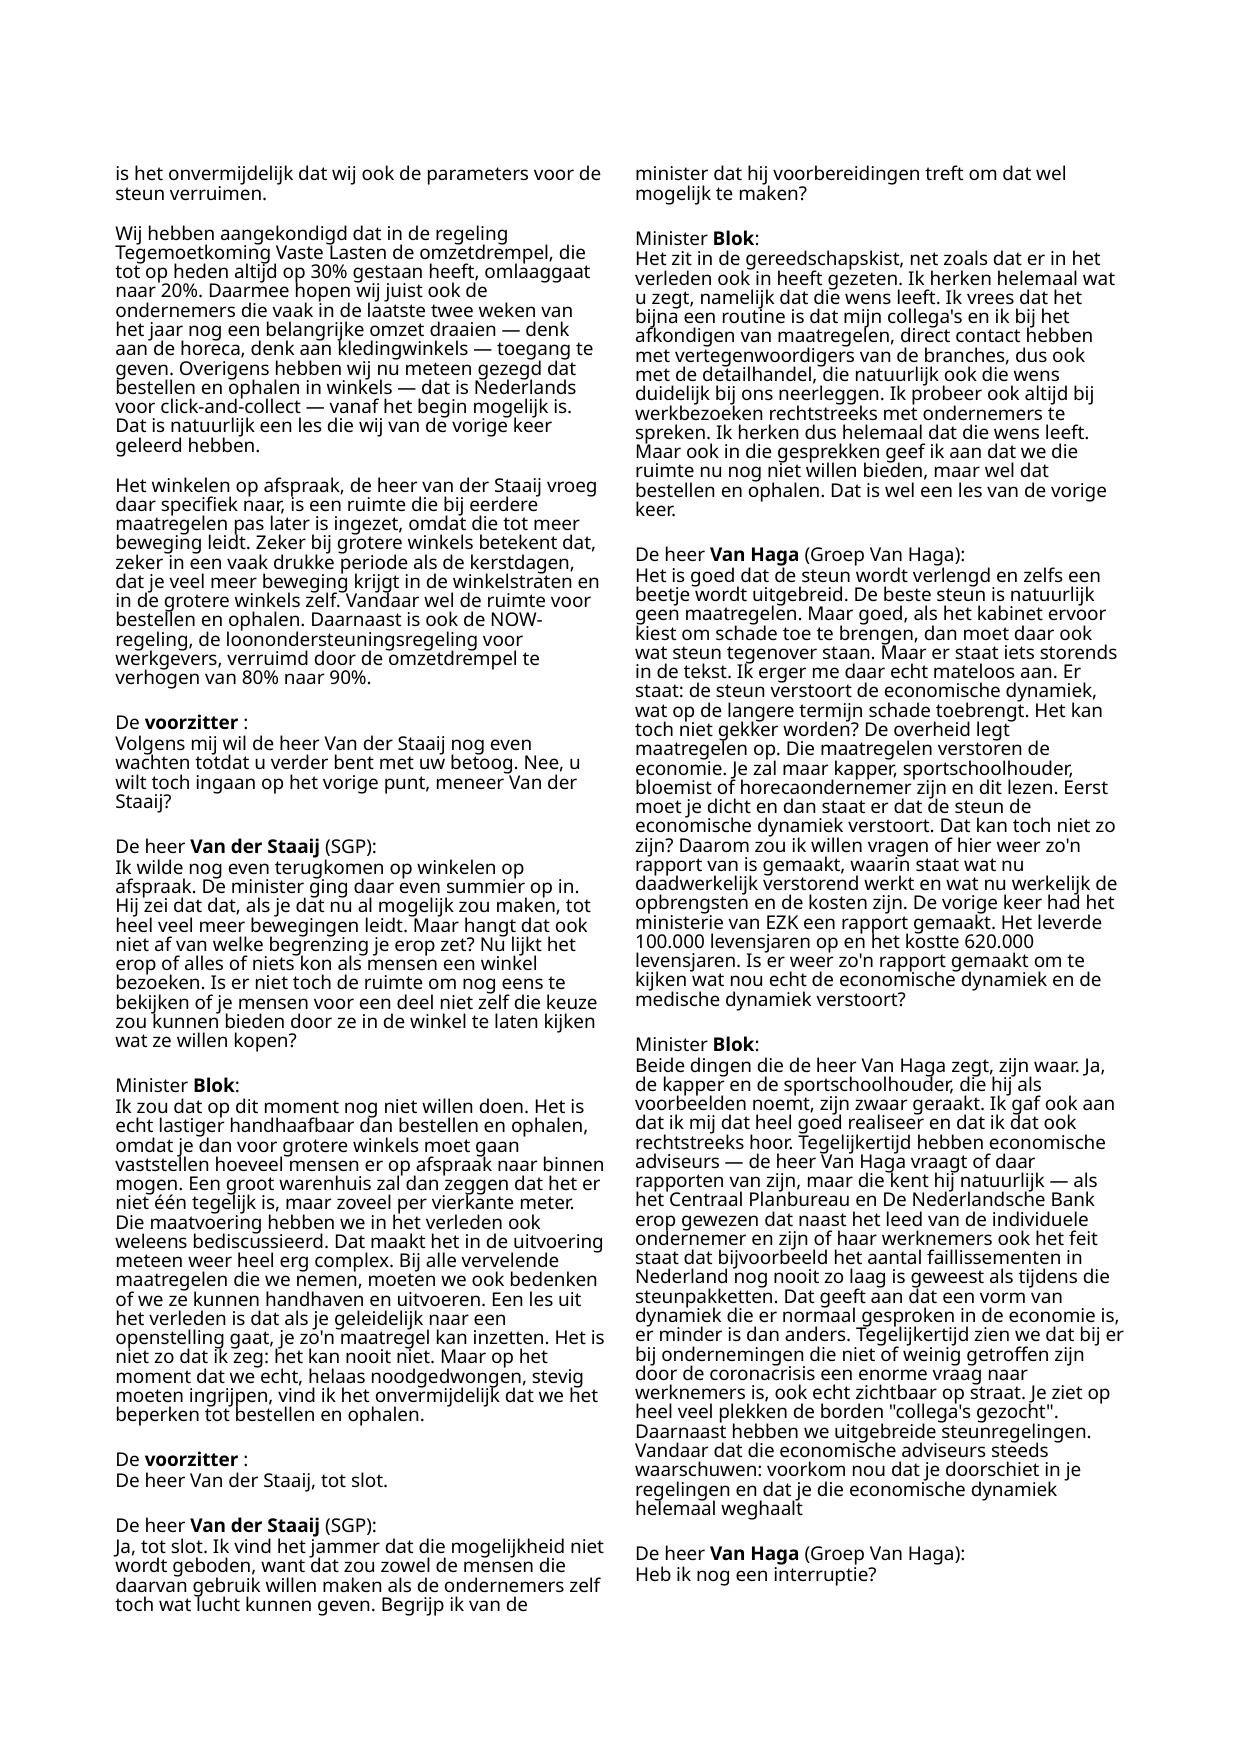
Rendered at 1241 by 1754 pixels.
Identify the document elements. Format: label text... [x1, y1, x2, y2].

text Het is goed dat de steun wordt verlengd en zelfs een beetje wordt uitgebreid. De beste steun is natuurlijk geen maatregelen. Maar goed, als het kabinet ervoor kiest om schade toe te brengen, dan moet daar ook wat steun tegenover staan. Maar er staat iets storends in de tekst. Ik erger me daar echt mateloos aan. Er staat: de steun verstoort de economische dynamiek, wat op de langere termijn schade toebrengt. Het kan toch niet gekker worden? De overheid legt maatregelen op. Die maatregelen verstoren de economie. Je zal maar kapper, sportschoolhouder, bloemist of horecaondernemer zijn en dit lezen. Eerst moet je dicht en dan staat er dat de steun de economische dynamiek verstoort. Dat kan toch niet zo zijn? Daarom zou ik willen vragen of hier weer zo'n rapport van is gemaakt, waarin staat wat nu daadwerkelijk verstorend werkt en wat nu werkelijk de opbrengsten en de kosten zijn. De vorige keer had het ministerie van EZK een rapport gemaakt. Het leverde 100.000 levensjaren op en het kostte 620.000 levensjaren. Is er weer zo'n rapport gemaakt om te kijken wat nou echt de economische dynamiek en de medische dynamiek verstoort? [635, 567, 1125, 1010]
text De voorzitter : [115, 709, 605, 735]
text Minister Blok: [635, 1031, 1125, 1057]
text Beide dingen die de heer Van Haga zegt, zijn waar. Ja, de kapper en de sportschoolhouder, die hij als voorbeelden noemt, zijn zwaar geraakt. Ik gaf ook aan dat ik mij dat heel goed realiseer en dat ik dat ook rechtstreeks hoor. Tegelijkertijd hebben economische adviseurs — de heer Van Haga vraagt of daar rapporten van zijn, maar die kent hij natuurlijk — als het Centraal Planbureau en De Nederlandsche Bank erop gewezen dat naast het leed van de individuele ondernemer en zijn of haar werknemers ook het feit staat dat bijvoorbeeld het aantal faillissementen in Nederland nog nooit zo laag is geweest als tijdens die steunpakketten. Dat geeft aan dat een vorm van dynamiek die er normaal gesproken in de economie is, er minder is dan anders. Tegelijkertijd zien we dat bij er bij ondernemingen die niet of weinig getroffen zijn door de coronacrisis een enorme vraag naar werknemers is, ook echt zichtbaar op straat. Je ziet op heel veel plekken de borden "collega's gezocht". Daarnaast hebben we uitgebreide steunregelingen. Vandaar dat die economische adviseurs steeds waarschuwen: voorkom nou dat je doorschiet in je regelingen en dat je die economische dynamiek helemaal weghaalt [635, 1057, 1125, 1519]
text Het zit in de gereedschapskist, net zoals dat er in het verleden ook in heeft gezeten. Ik herken helemaal wat u zegt, namelijk dat die wens leeft. Ik vrees dat het bijna een routine is dat mijn collega's en ik bij het afkondigen van maatregelen, direct contact hebben met vertegenwoordigers van de branches, dus ook met de detailhandel, die natuurlijk ook die wens duidelijk bij ons neerleggen. Ik probeer ook altijd bij werkbezoeken rechtstreeks met ondernemers te spreken. Ik herken dus helemaal dat die wens leeft. Maar ook in die gesprekken geef ik aan dat we die ruimte nu nog niet willen bieden, maar wel dat bestellen en ophalen. Dat is wel een les van de vorige keer. [635, 250, 1125, 520]
text Wij hebben aangekondigd dat in de regeling Tegemoetkoming Vaste Lasten de omzetdrempel, die tot op heden altijd op 30% gestaan heeft, omlaaggaat naar 20%. Daarmee hopen wij juist ook de ondernemers die vaak in de laatste twee weken van het jaar nog een belangrijke omzet draaien — denk aan de horeca, denk aan kledingwinkels — toegang te geven. Overigens hebben wij nu meteen gezegd dat bestellen en ophalen in winkels — dat is Nederlands voor click-and-collect — vanaf het begin mogelijk is. Dat is natuurlijk een les die wij van de vorige keer geleerd hebben. [115, 224, 605, 456]
text De heer Van Haga (Groep Van Haga): [635, 541, 1125, 567]
text Heb ik nog een interruptie? [635, 1566, 1125, 1585]
text De voorzitter : [115, 1446, 605, 1472]
text De heer Van der Staaij, tot slot. [115, 1472, 605, 1491]
text is het onvermijdelijk dat wij ook de parameters voor de steun verruimen. [115, 165, 605, 204]
text Ja, tot slot. Ik vind het jammer dat die mogelijkheid niet wordt geboden, want dat zou zowel de mensen die daarvan gebruik willen maken als de ondernemers zelf toch wat lucht kunnen geven. Begrijp ik van de [115, 1538, 605, 1615]
text Volgens mij wil de heer Van der Staaij nog even wachten totdat u verder bent met uw betoog. Nee, u wilt toch ingaan op het vorige punt, meneer Van der Staaij? [115, 735, 605, 812]
text minister dat hij voorbereidingen treft om dat wel mogelijk te maken? [635, 165, 1125, 204]
text Minister Blok: [115, 1072, 605, 1098]
text Minister Blok: [635, 225, 1125, 250]
text Ik wilde nog even terugkomen op winkelen op afspraak. De minister ging daar even summier op in. Hij zei dat dat, als je dat nu al mogelijk zou maken, tot heel veel meer bewegingen leidt. Maar hangt dat ook niet af van welke begrenzing je erop zet? Nu lijkt het erop of alles of niets kon als mensen een winkel bezoeken. Is er niet toch de ruimte om nog eens te bekijken of je mensen voor een deel niet zelf die keuze zou kunnen bieden door ze in de winkel te laten kijken wat ze willen kopen? [115, 859, 605, 1051]
text Het winkelen op afspraak, de heer van der Staaij vroeg daar specifiek naar, is een ruimte die bij eerdere maatregelen pas later is ingezet, omdat die tot meer beweging leidt. Zeker bij grotere winkels betekent dat, zeker in een vaak drukke periode als de kerstdagen, dat je veel meer beweging krijgt in de winkelstraten en in de grotere winkels zelf. Vandaar wel de ruimte voor bestellen en ophalen. Daarnaast is ook de NOW-regeling, de loonondersteuningsregeling voor werkgevers, verruimd door de omzetdrempel te verhogen van 80% naar 90%. [115, 477, 605, 688]
text Ik zou dat op dit moment nog niet willen doen. Het is echt lastiger handhaafbaar dan bestellen en ophalen, omdat je dan voor grotere winkels moet gaan vaststellen hoeveel mensen er op afspraak naar binnen mogen. Een groot warenhuis zal dan zeggen dat het er niet één tegelijk is, maar zoveel per vierkante meter. Die maatvoering hebben we in het verleden ook weleens bediscussieerd. Dat maakt het in de uitvoering meteen weer heel erg complex. Bij alle vervelende maatregelen die we nemen, moeten we ook bedenken of we ze kunnen handhaven en uitvoeren. Een les uit het verleden is dat als je geleidelijk naar een openstelling gaat, je zo'n maatregel kan inzetten. Het is niet zo dat ik zeg: het kan nooit niet. Maar op het moment dat we echt, helaas noodgedwongen, stevig moeten ingrijpen, vind ik het onvermijdelijk dat we het beperken tot bestellen en ophalen. [115, 1098, 605, 1426]
text De heer Van der Staaij (SGP): [115, 1512, 605, 1538]
text De heer Van Haga (Groep Van Haga): [635, 1540, 1125, 1566]
text De heer Van der Staaij (SGP): [115, 833, 605, 859]
